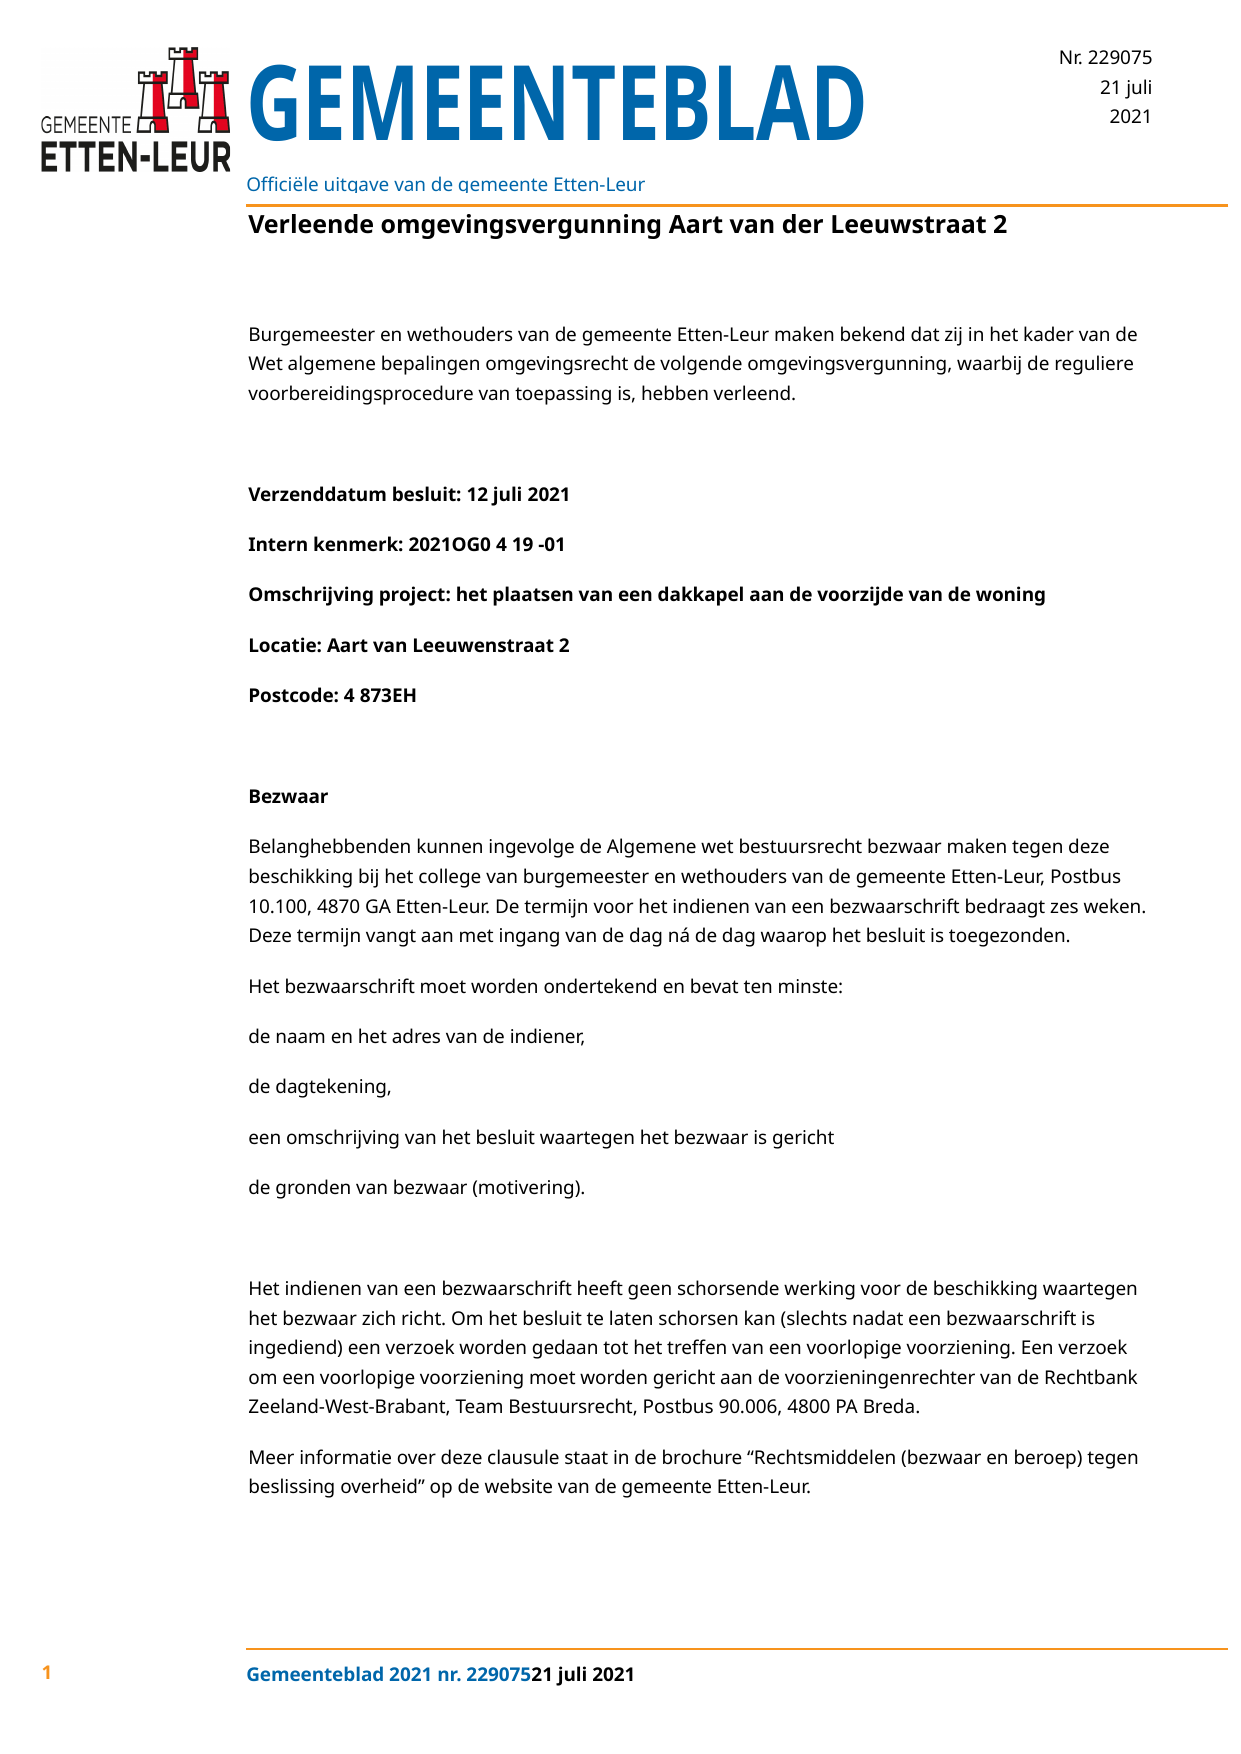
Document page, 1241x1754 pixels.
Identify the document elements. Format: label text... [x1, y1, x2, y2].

text Belanghebbenden kunnen ingevolge de Algemene wet bestuursrecht bezwaar maken tegen deze beschikking bij het college van burgemeester en wethouders van de gemeente Etten-Leur, Postbus 10.100, 4870 GA Etten-Leur. De termijn voor het indienen van een bezwaarschrift bedraagt zes weken. Deze termijn vangt aan met ingang van de dag ná de dag waarop het besluit is toegezonden. [248, 834, 1152, 948]
text Omschrijving project: het plaatsen van een dakkapel aan de voorzijde van de woning [248, 582, 1152, 607]
text Bezwaar [248, 783, 1152, 809]
text Verleende omgevingsvergunning Aart van der Leeuwstraat 2 [248, 207, 1152, 241]
text Postcode: 4 873EH [248, 682, 1152, 708]
text Burgemeester en wethouders van de gemeente Etten-Leur maken bekend dat zij in het kader van de Wet algemene bepalingen omgevingsrecht de volgende omgevingsvergunning, waarbij de reguliere voorbereidingsprocedure van toepassing is, hebben verleend. [248, 321, 1152, 406]
text Locatie: Aart van Leeuwenstraat 2 [248, 632, 1152, 658]
text Intern kenmerk: 2021OG0 4 19 -01 [248, 531, 1152, 557]
text Het bezwaarschrift moet worden ondertekend en bevat ten minste: [248, 973, 1152, 998]
text de naam en het adres van de indiener, [248, 1023, 1152, 1049]
text een omschrijving van het besluit waartegen het bezwaar is gericht [248, 1124, 1152, 1150]
text de gronden van bezwaar (motivering). [248, 1174, 1152, 1200]
text Verzenddatum besluit: 12 juli 2021 [248, 481, 1152, 506]
text Meer informatie over deze clausule staat in de brochure “Rechtsmiddelen (bezwaar en beroep) tegen beslissing overheid” op de website van de gemeente Etten-Leur. [248, 1444, 1152, 1499]
text de dagtekening, [248, 1074, 1152, 1099]
text Het indienen van een bezwaarschrift heeft geen schorsende werking voor de beschikking waartegen het bezwaar zich richt. Om het besluit te laten schorsen kan (slechts nadat een bezwaarschrift is ingediend) een verzoek worden gedaan tot het treffen van een voorlopige voorziening. Een verzoek om een voorlopige voorziening moet worden gericht aan de voorzieningenrechter van de Rechtbank Zeeland-West-Brabant, Team Bestuursrecht, Postbus 90.006, 4800 PA Breda. [248, 1275, 1152, 1419]
picture [41, 47, 231, 172]
